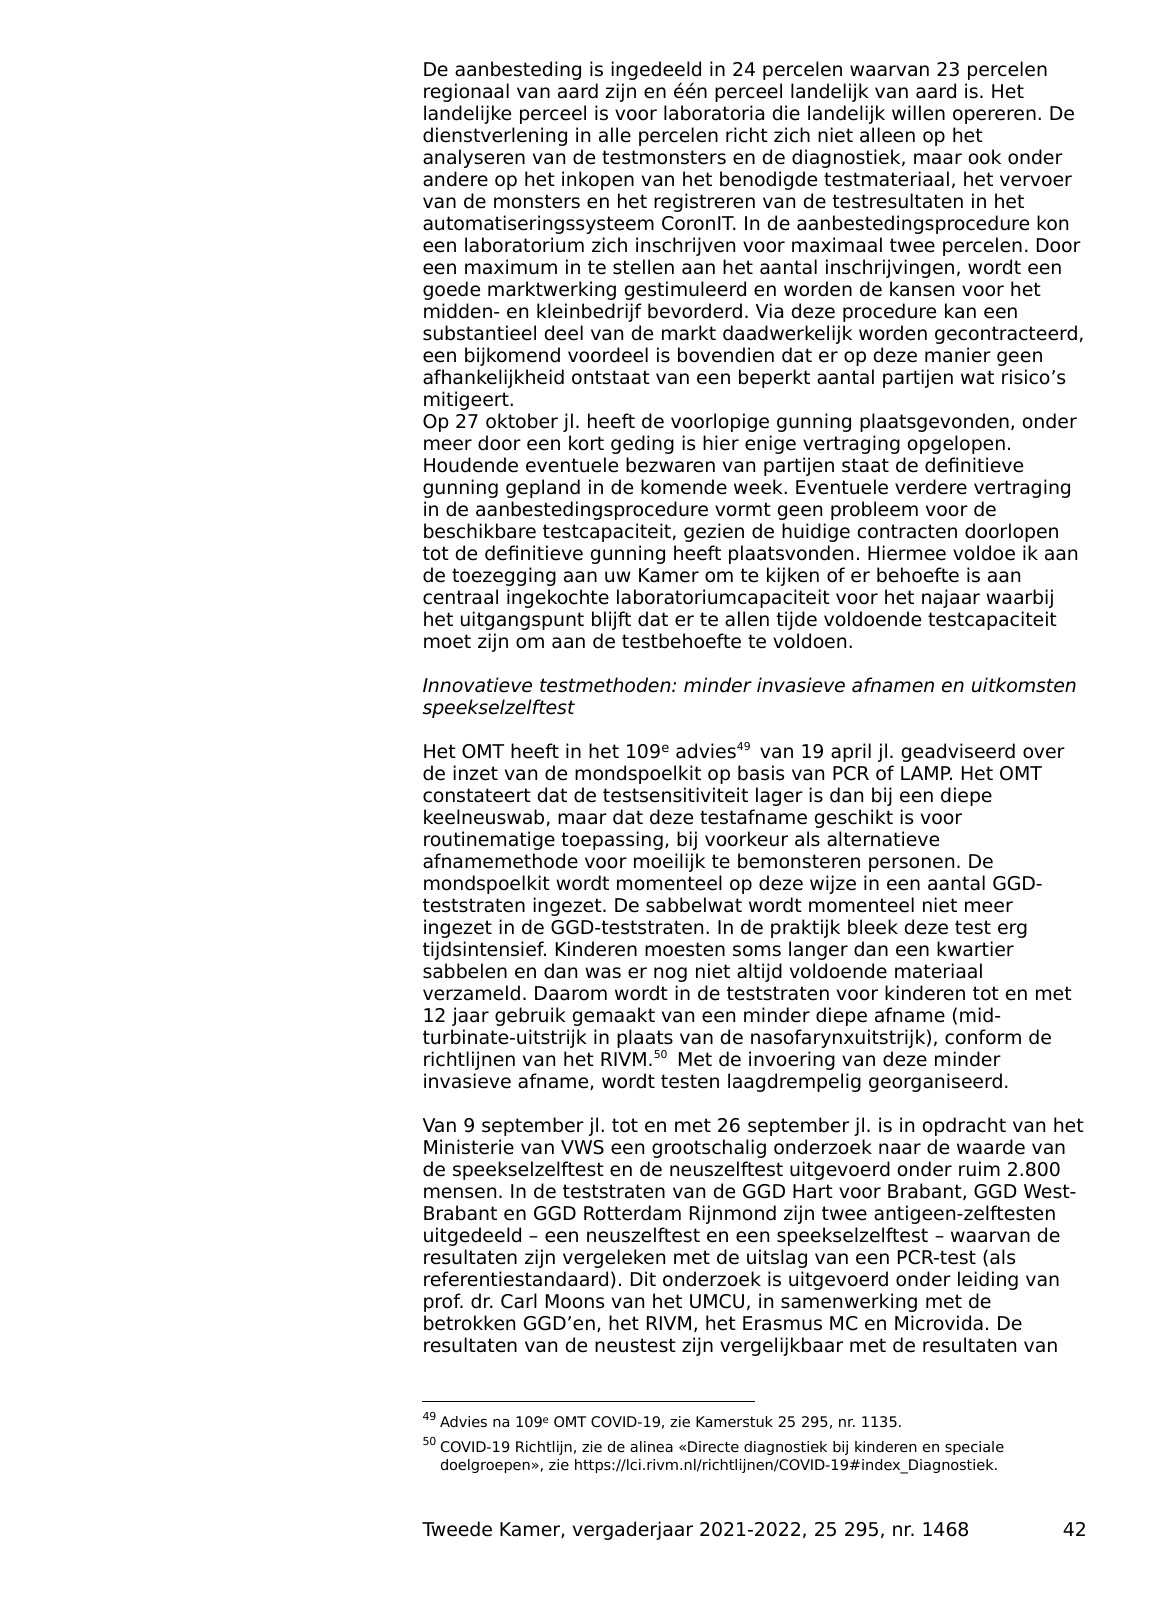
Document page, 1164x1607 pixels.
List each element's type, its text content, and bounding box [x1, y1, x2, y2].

text De aanbesteding is ingedeeld in 24 percelen waarvan 23 percelen regionaal van aard zijn en één perceel landelijk van aard is. Het landelijke perceel is voor laboratoria die landelijk willen opereren. De dienstverlening in alle percelen richt zich niet alleen op het analyseren van de testmonsters en de diagnostiek, maar ook onder andere op het inkopen van het benodigde testmateriaal, het vervoer van de monsters en het registreren van de testresultaten in het automatiseringssysteem CoronIT. In de aanbestedingsprocedure kon een laboratorium zich inschrijven voor maximaal twee percelen. Door een maximum in te stellen aan het aantal inschrijvingen, wordt een goede marktwerking gestimuleerd en worden de kansen voor het midden- en kleinbedrijf bevorderd. Via deze procedure kan een substantieel deel van de markt daadwerkelijk worden gecontracteerd, een bijkomend voordeel is bovendien dat er op deze manier geen afhankelijkheid ontstaat van een beperkt aantal partijen wat risico’s mitigeert. [422, 59, 1087, 411]
text Advies na 109e OMT COVID-19, zie Kamerstuk 25 295, nr. 1135. [422, 1410, 1087, 1432]
text Het OMT heeft in het 109e advies van 19 april jl. geadviseerd over de inzet van de mondspoelkit op basis van PCR of LAMP. Het OMT constateert dat de testsensitiviteit lager is dan bij een diepe keelneuswab, maar dat deze testafname geschikt is voor routinematige toepassing, bij voorkeur als alternatieve afnamemethode voor moeilijk te bemonsteren personen. De mondspoelkit wordt momenteel op deze wijze in een aantal GGD-teststraten ingezet. De sabbelwat wordt momenteel niet meer ingezet in de GGD-teststraten. In de praktijk bleek deze test erg tijdsintensief. Kinderen moesten soms langer dan een kwartier sabbelen en dan was er nog niet altijd voldoende materiaal verzameld. Daarom wordt in de teststraten voor kinderen tot en met 12 jaar gebruik gemaakt van een minder diepe afname (mid-turbinate-uitstrijk in plaats van de nasofarynxuitstrijk), conform de richtlijnen van het RIVM. Met de invoering van deze minder invasieve afname, wordt testen laagdrempelig georganiseerd. [422, 741, 1087, 1092]
text Op 27 oktober jl. heeft de voorlopige gunning plaatsgevonden, onder meer door een kort geding is hier enige vertraging opgelopen. Houdende eventuele bezwaren van partijen staat de definitieve gunning gepland in de komende week. Eventuele verdere vertraging in de aanbestedingsprocedure vormt geen probleem voor de beschikbare testcapaciteit, gezien de huidige contracten doorlopen tot de definitieve gunning heeft plaatsvonden. Hiermee voldoe ik aan de toezegging aan uw Kamer om te kijken of er behoefte is aan centraal ingekochte laboratoriumcapaciteit voor het najaar waarbij het uitgangspunt blijft dat er te allen tijde voldoende testcapaciteit moet zijn om aan de testbehoefte te voldoen. [422, 411, 1087, 652]
text COVID-19 Richtlijn, zie de alinea «Directe diagnostiek bij kinderen en speciale doelgroepen», zie https://lci.rivm.nl/richtlijnen/COVID-19#index_Diagnostiek. [422, 1435, 1087, 1474]
subtitle Innovatieve testmethoden: minder invasieve afnamen en uitkomsten speekselzelftest [422, 675, 1087, 719]
text Van 9 september jl. tot en met 26 september jl. is in opdracht van het Ministerie van VWS een grootschalig onderzoek naar de waarde van de speekselzelftest en de neuszelftest uitgevoerd onder ruim 2.800 mensen. In de teststraten van de GGD Hart voor Brabant, GGD West-Brabant en GGD Rotterdam Rijnmond zijn twee antigeen-zelftesten uitgedeeld – een neuszelftest en een speekselzelftest – waarvan de resultaten zijn vergeleken met de uitslag van een PCR-test (als referentiestandaard). Dit onderzoek is uitgevoerd onder leiding van prof. dr. Carl Moons van het UMCU, in samenwerking met de betrokken GGD’en, het RIVM, het Erasmus MC en Microvida. De resultaten van de neustest zijn vergelijkbaar met de resultaten van [422, 1115, 1087, 1356]
